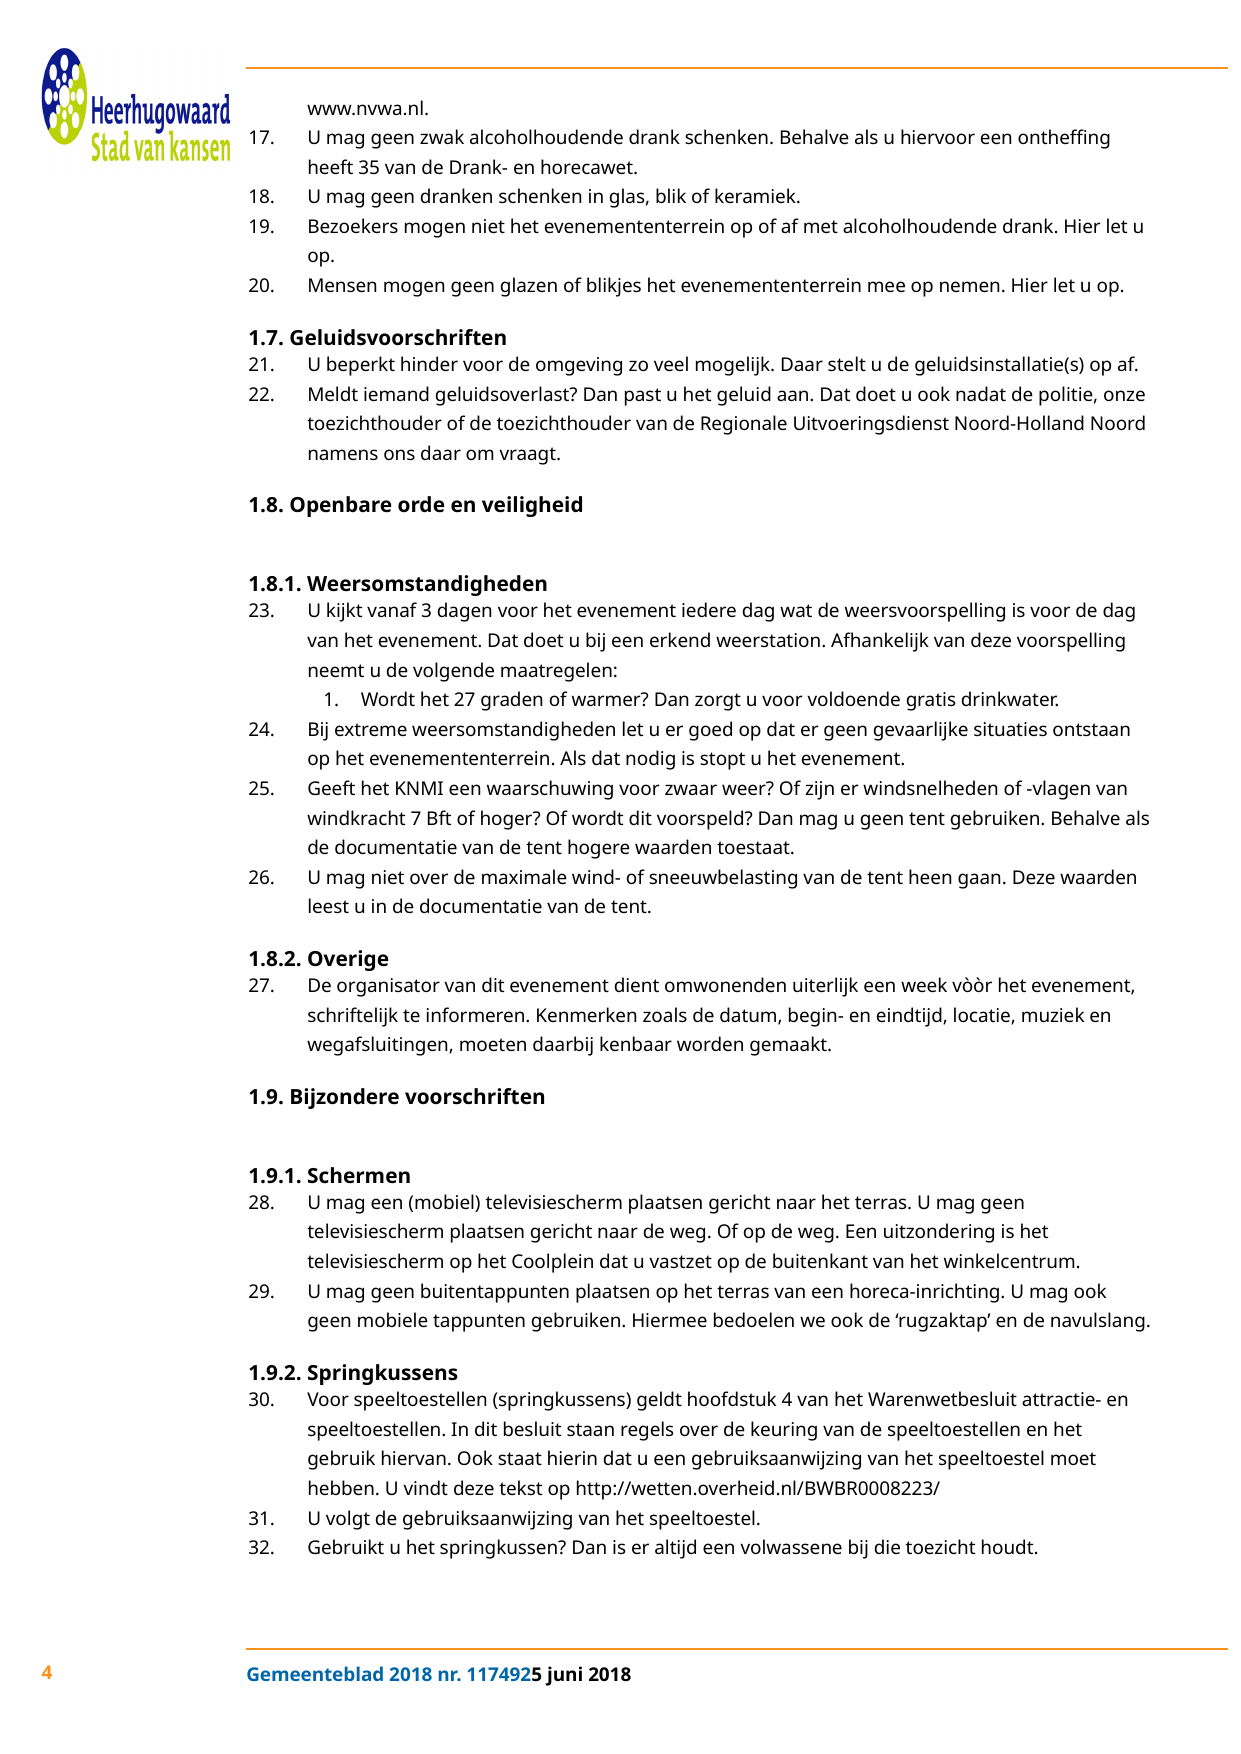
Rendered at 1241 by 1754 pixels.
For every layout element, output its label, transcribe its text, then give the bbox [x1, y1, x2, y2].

text 1.8. Openbare orde en veiligheid [248, 490, 1152, 519]
list Wordt het 27 graden of warmer? Dan zorgt u voor voldoende gratis drinkwater. [323, 686, 1152, 712]
list U volgt de gebruiksaanwijzing van het speeltoestel. [248, 1505, 1152, 1530]
list Voor speeltoestellen (springkussens) geldt hoofdstuk 4 van het Warenwetbesluit attractie- en speeltoestellen. In dit besluit staan regels over de keuring van de speeltoestellen en het gebruik hiervan. Ook staat hierin dat u een gebruiksaanwijzing van het speeltoestel moet hebben. U vindt deze tekst op http://wetten.overheid.nl/BWBR0008223/ [248, 1386, 1152, 1501]
list Geeft het KNMI een waarschuwing voor zwaar weer? Of zijn er windsnelheden of -vlagen van windkracht 7 Bft of hoger? Of wordt dit voorspeld? Dan mag u geen tent gebruiken. Behalve als de documentatie van de tent hogere waarden toestaat. [248, 775, 1152, 860]
list U mag geen buitentappunten plaatsen op het terras van een horeca-inrichting. U mag ook geen mobiele tappunten gebruiken. Hiermee bedoelen we ook de ‘rugzaktap’ en de navulslang. [248, 1278, 1152, 1333]
list Meldt iemand geluidsoverlast? Dan past u het geluid aan. Dat doet u ook nadat de politie, onze toezichthouder of de toezichthouder van de Regionale Uitvoeringsdienst Noord-Holland Noord namens ons daar om vraagt. [248, 381, 1152, 466]
list Bezoekers mogen niet het evenemententerrein op of af met alcoholhoudende drank. Hier let u op. [248, 213, 1152, 268]
list www.nvwa.nl. [248, 95, 1152, 121]
list U beperkt hinder voor de omgeving zo veel mogelijk. Daar stelt u de geluidsinstallatie(s) op af. [248, 351, 1152, 377]
list Gebruikt u het springkussen? Dan is er altijd een volwassene bij die toezicht houdt. [248, 1534, 1152, 1560]
text 1.9. Bijzondere voorschriften [248, 1082, 1152, 1110]
text 1.9.2. Springkussens [248, 1358, 1152, 1386]
text 1.8.2. Overige [248, 944, 1152, 972]
text 1.9.1. Schermen [248, 1161, 1152, 1189]
list De organisator van dit evenement dient omwonenden uiterlijk een week vòòr het evenement, schriftelijk te informeren. Kenmerken zoals de datum, begin- en eindtijd, locatie, muziek en wegafsluitingen, moeten daarbij kenbaar worden gemaakt. [248, 972, 1152, 1057]
text 1.8.1. Weersomstandigheden [248, 569, 1152, 598]
list U mag geen dranken schenken in glas, blik of keramiek. [248, 183, 1152, 209]
text 1.7. Geluidsvoorschriften [248, 323, 1152, 351]
picture [41, 47, 231, 172]
list U mag geen zwak alcoholhoudende drank schenken. Behalve als u hiervoor een ontheffing heeft 35 van de Drank- en horecawet. [248, 124, 1152, 180]
list U mag niet over de maximale wind- of sneeuwbelasting van de tent heen gaan. Deze waarden leest u in de documentatie van de tent. [248, 864, 1152, 919]
list U kijkt vanaf 3 dagen voor het evenement iedere dag wat de weersvoorspelling is voor de dag van het evenement. Dat doet u bij een erkend weerstation. Afhankelijk van deze voorspelling neemt u de volgende maatregelen: [248, 598, 1152, 682]
list Bij extreme weersomstandigheden let u er goed op dat er geen gevaarlijke situaties ontstaan op het evenemententerrein. Als dat nodig is stopt u het evenement. [248, 716, 1152, 771]
list Mensen mogen geen glazen of blikjes het evenemententerrein mee op nemen. Hier let u op. [248, 272, 1152, 298]
list U mag een (mobiel) televisiescherm plaatsen gericht naar het terras. U mag geen televisiescherm plaatsen gericht naar de weg. Of op de weg. Een uitzondering is het televisiescherm op het Coolplein dat u vastzet op de buitenkant van het winkelcentrum. [248, 1189, 1152, 1274]
